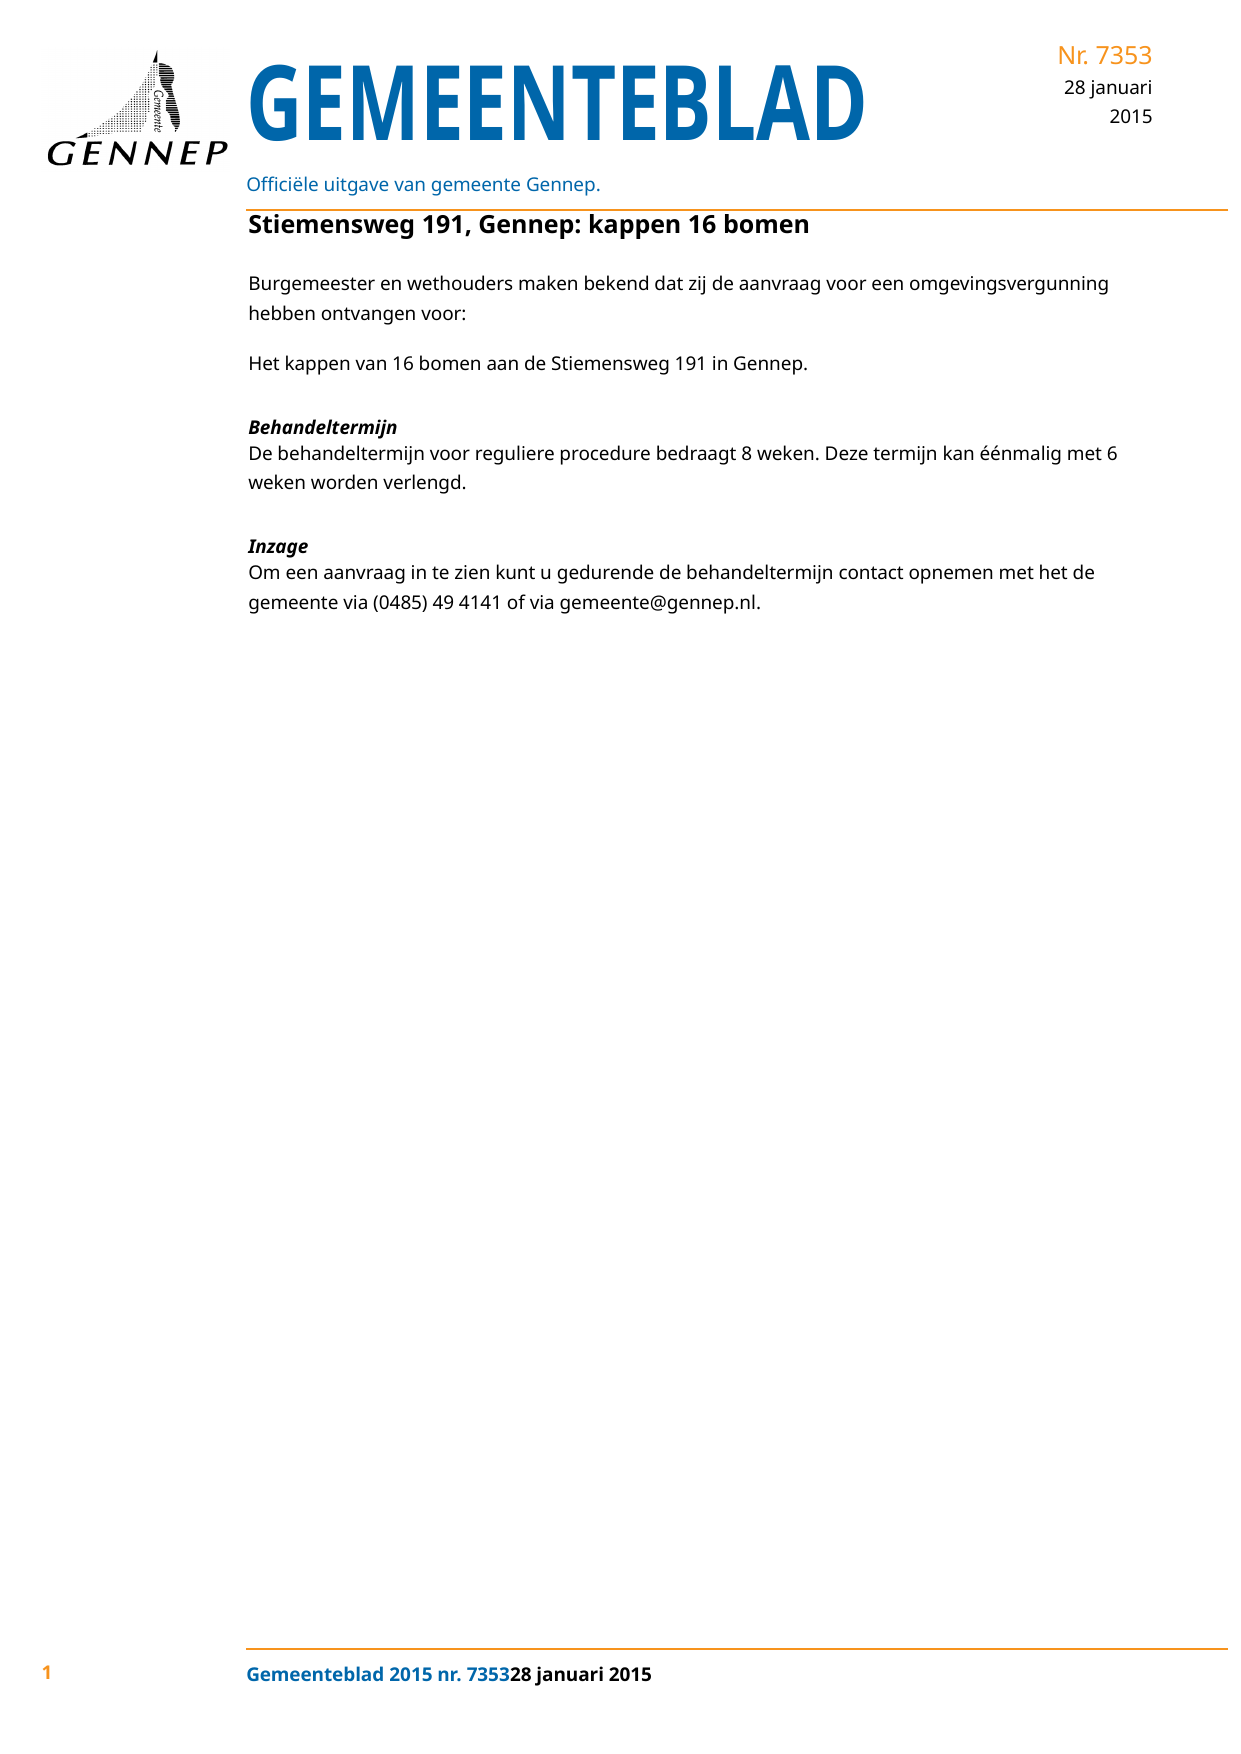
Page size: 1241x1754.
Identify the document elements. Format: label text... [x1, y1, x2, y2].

text Burgemeester en wethouders maken bekend dat zij de aanvraag voor een omgevingsvergunning hebben ontvangen voor: [248, 270, 1152, 326]
text Het kappen van 16 bomen aan de Stiemensweg 191 in Gennep. [248, 350, 1152, 376]
text Om een aanvraag in te zien kunt u gedurende de behandeltermijn contact opnemen met het de gemeente via (0485) 49 4141 of via gemeente@gennep.nl. [248, 559, 1152, 614]
text De behandeltermijn voor reguliere procedure bedraagt 8 weken. Deze termijn kan éénmalig met 6 weken worden verlengd. [248, 440, 1152, 495]
picture [41, 47, 231, 172]
text Behandeltermijn [248, 414, 1152, 440]
text Inzage [248, 533, 1152, 559]
text Stiemensweg 191, Gennep: kappen 16 bomen [248, 211, 1152, 241]
